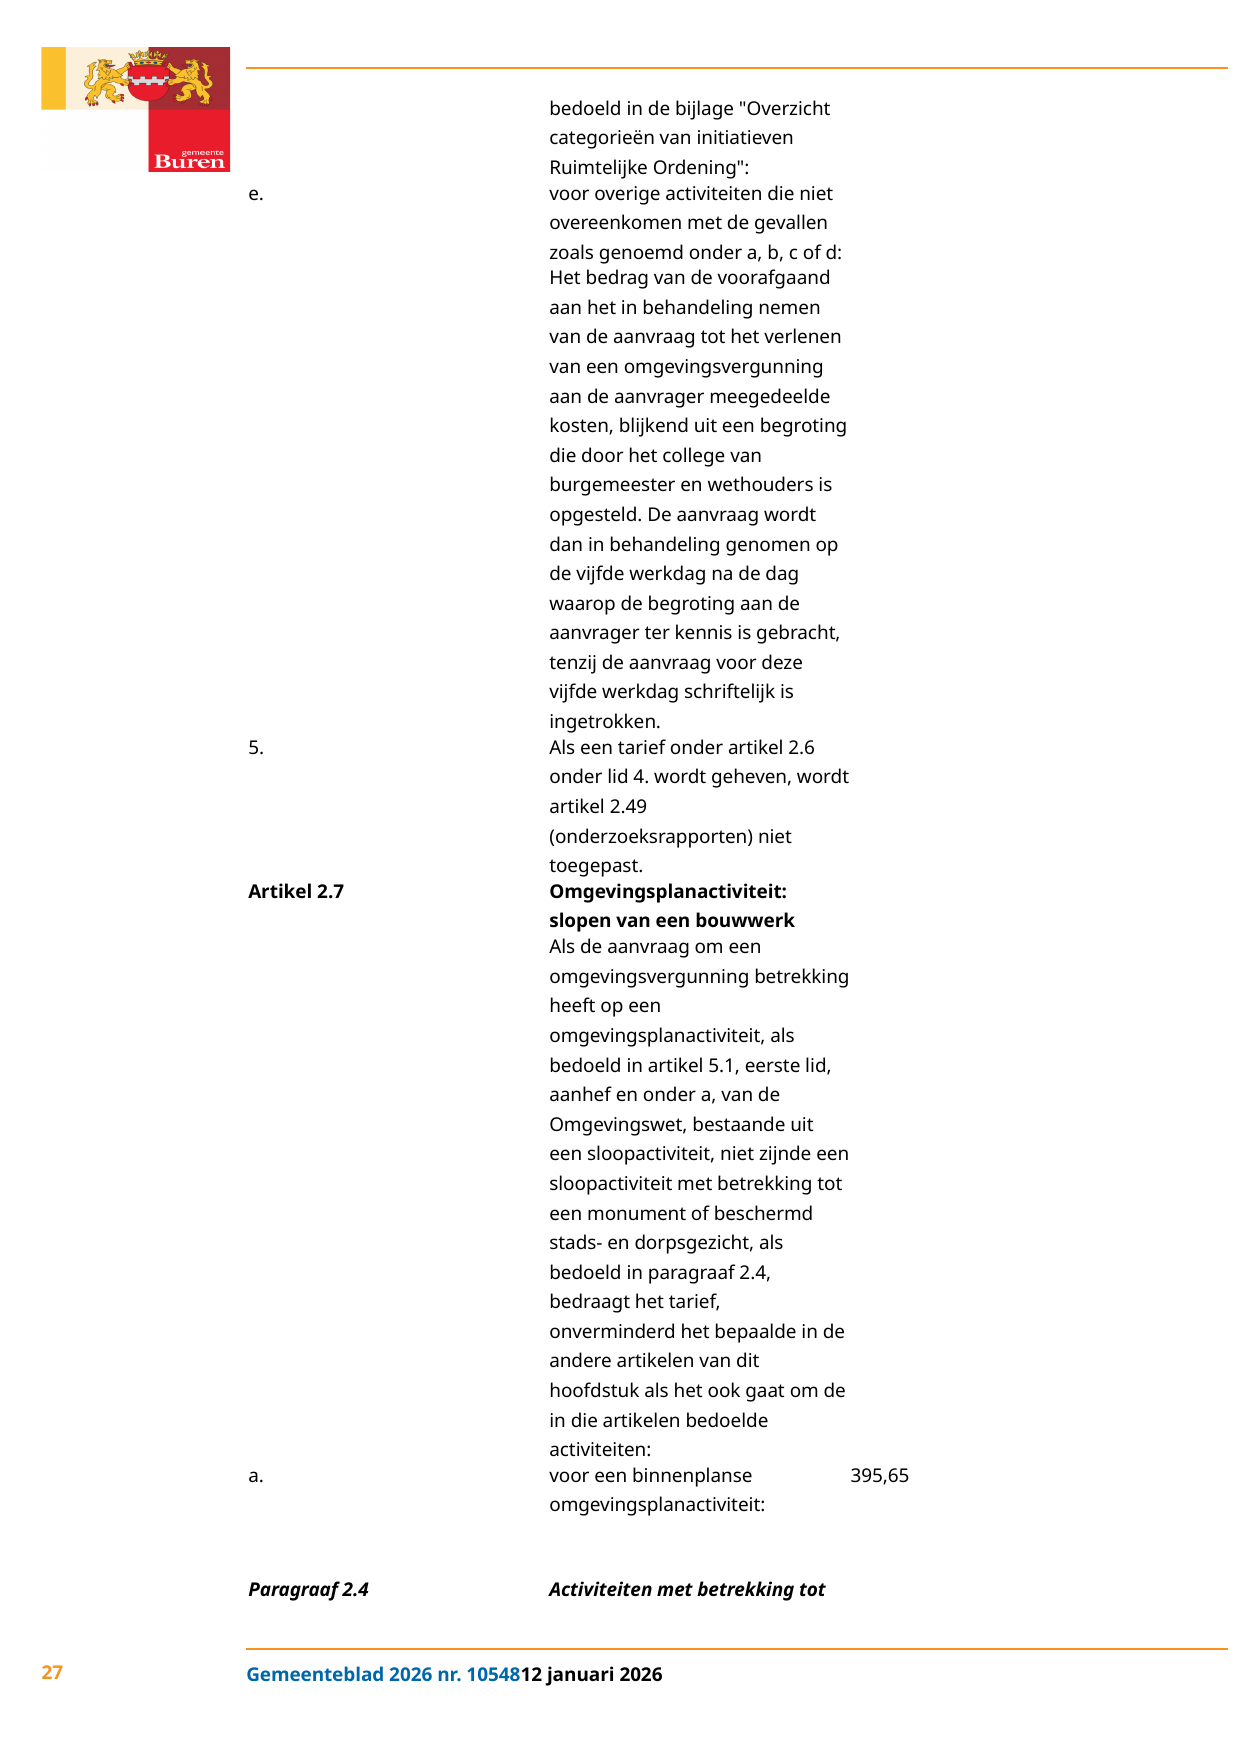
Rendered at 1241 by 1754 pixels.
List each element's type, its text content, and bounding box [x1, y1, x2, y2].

table_cell [248, 95, 549, 180]
table_header Activiteiten met betrekking tot [549, 1576, 850, 1602]
table_cell voor een binnenplanse omgevingsplanactiviteit: [549, 1462, 850, 1517]
table_cell [850, 1518, 1152, 1543]
table_cell bedoeld in de bijlage "Overzicht categorieën van initiatieven Ruimtelijke Ordening": [549, 95, 850, 180]
table_cell a. [248, 1462, 549, 1517]
table_header Paragraaf 2.4 [248, 1576, 549, 1602]
table_cell voor overige activiteiten die niet overeenkomen met de gevallen zoals genoemd onder a, b, c of d: [549, 180, 850, 264]
table_cell Als een tarief onder artikel 2.6 onder lid 4. wordt geheven, wordt artikel 2.49 (onderzoeksrapporten) niet toegepast. [549, 734, 850, 878]
table_cell Omgevingsplanactiviteit: slopen van een bouwwerk [549, 878, 850, 933]
table_cell [248, 934, 549, 1462]
table_cell 395,65 [850, 1462, 1152, 1517]
table_cell Het bedrag van de voorafgaand aan het in behandeling nemen van de aanvraag tot het verlenen van een omgevingsvergunning aan de aanvrager meegedeelde kosten, blijkend uit een begroting die door het college van burgemeester en wethouders is opgesteld. De aanvraag wordt dan in behandeling genomen op de vijfde werkdag na de dag waarop de begroting aan de aanvrager ter kennis is gebracht, tenzij de aanvraag voor deze vijfde werkdag schriftelijk is ingetrokken. [549, 265, 850, 734]
table_cell [850, 878, 1152, 933]
table_cell [850, 265, 1152, 734]
table_cell [850, 95, 1152, 180]
table_cell 5. [248, 734, 549, 878]
table_header [850, 1576, 1152, 1602]
table_cell [248, 265, 549, 734]
table_cell Als de aanvraag om een omgevingsvergunning betrekking heeft op een omgevingsplanactiviteit, als bedoeld in artikel 5.1, eerste lid, aanhef en onder a, van de Omgevingswet, bestaande uit een sloopactiviteit, niet zijnde een sloopactiviteit met betrekking tot een monument of beschermd stads- en dorpsgezicht, als bedoeld in paragraaf 2.4, bedraagt het tarief, onverminderd het bepaalde in de andere artikelen van dit hoofdstuk als het ook gaat om de in die artikelen bedoelde activiteiten: [549, 934, 850, 1462]
table_cell Artikel 2.7 [248, 878, 549, 933]
table_cell [850, 734, 1152, 878]
picture [41, 47, 231, 172]
table_cell [549, 1518, 850, 1543]
table_cell [248, 1518, 549, 1543]
table_cell e. [248, 180, 549, 264]
table_cell [850, 180, 1152, 264]
table_cell [850, 934, 1152, 1462]
